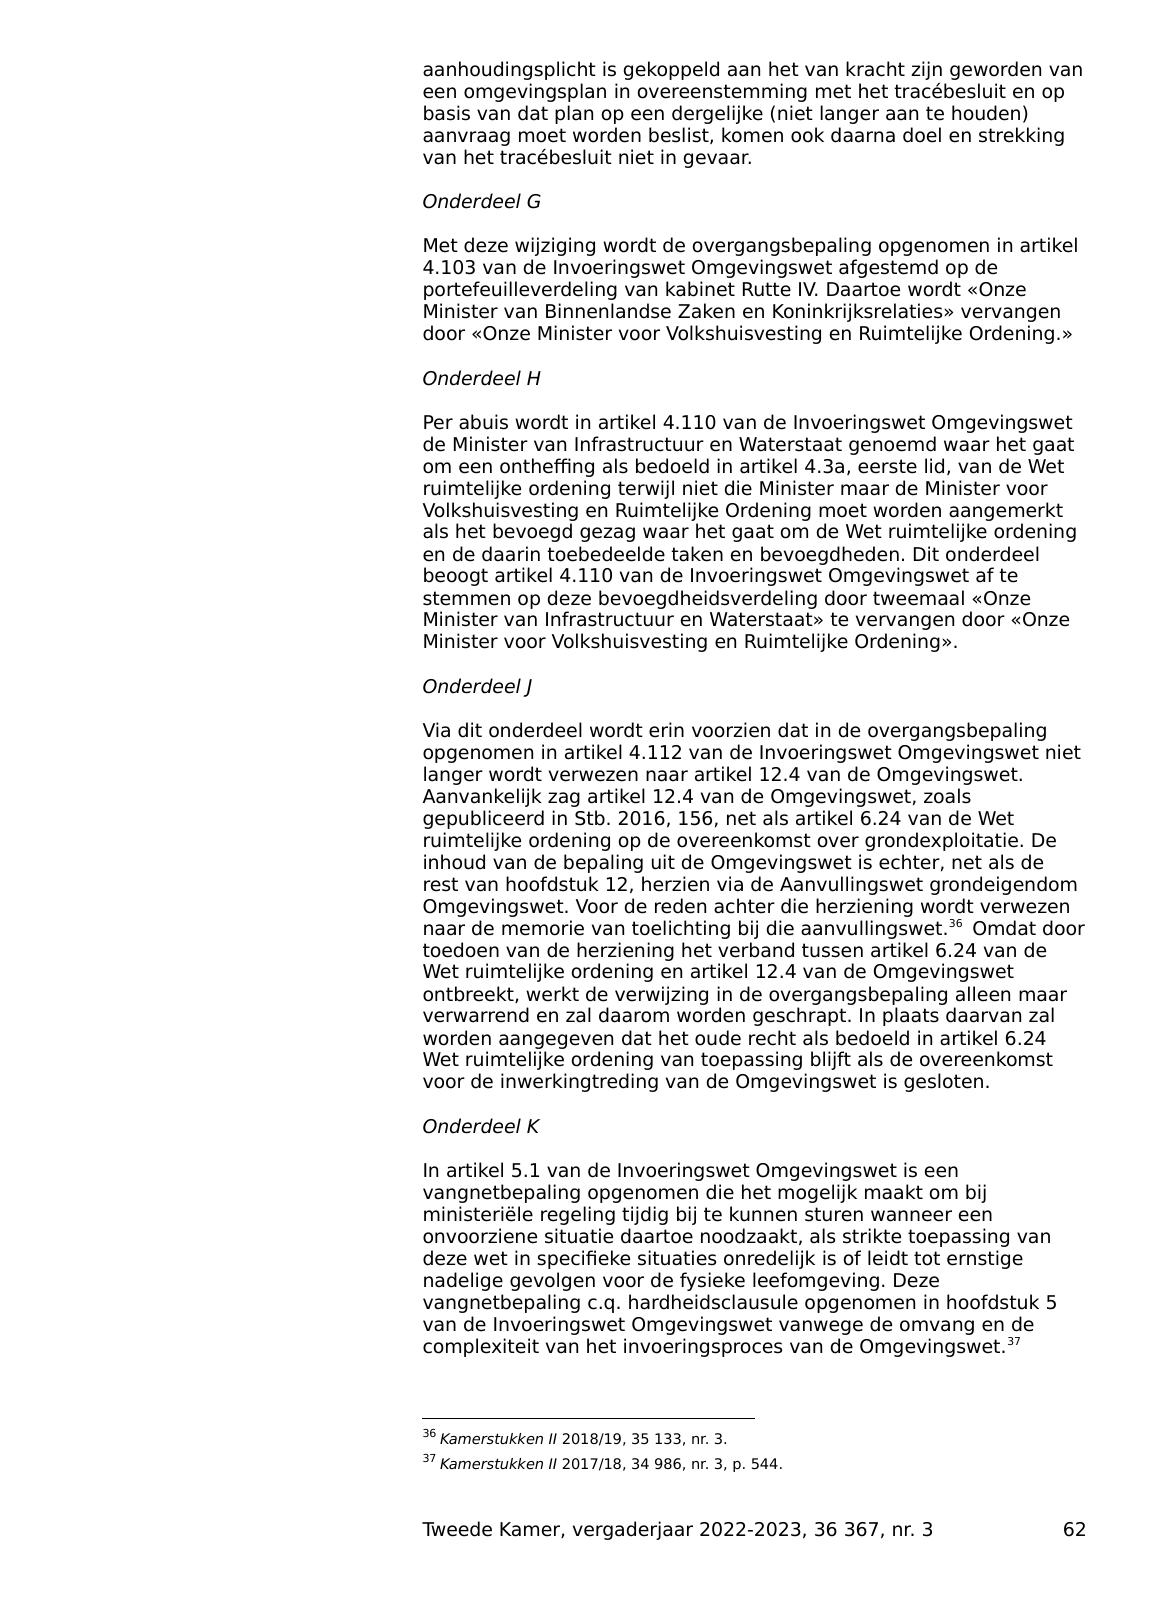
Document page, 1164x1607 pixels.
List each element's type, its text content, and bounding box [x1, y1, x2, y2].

text In artikel 5.1 van de Invoeringswet Omgevingswet is een vangnetbepaling opgenomen die het mogelijk maakt om bij ministeriële regeling tijdig bij te kunnen sturen wanneer een onvoorziene situatie daartoe noodzaakt, als strikte toepassing van deze wet in specifieke situaties onredelijk is of leidt tot ernstige nadelige gevolgen voor de fysieke leefomgeving. Deze vangnetbepaling c.q. hardheidsclausule opgenomen in hoofdstuk 5 van de Invoeringswet Omgevingswet vanwege de omvang en de complexiteit van het invoeringsproces van de Omgevingswet. [422, 1160, 1087, 1357]
text Kamerstukken II 2017/18, 34 986, nr. 3, p. 544. [422, 1452, 1087, 1474]
text aanhoudingsplicht is gekoppeld aan het van kracht zijn geworden van een omgevingsplan in overeenstemming met het tracébesluit en op basis van dat plan op een dergelijke (niet langer aan te houden) aanvraag moet worden beslist, komen ook daarna doel en strekking van het tracébesluit niet in gevaar. [422, 59, 1087, 169]
subtitle Onderdeel J [422, 676, 1087, 697]
text Kamerstukken II 2018/19, 35 133, nr. 3. [422, 1427, 1087, 1449]
subtitle Onderdeel H [422, 367, 1087, 389]
subtitle Onderdeel K [422, 1116, 1087, 1137]
text Via dit onderdeel wordt erin voorzien dat in de overgangsbepaling opgenomen in artikel 4.112 van de Invoeringswet Omgevingswet niet langer wordt verwezen naar artikel 12.4 van de Omgevingswet. Aanvankelijk zag artikel 12.4 van de Omgevingswet, zoals gepubliceerd in Stb. 2016, 156, net als artikel 6.24 van de Wet ruimtelijke ordening op de overeenkomst over grondexploitatie. De inhoud van de bepaling uit de Omgevingswet is echter, net als de rest van hoofdstuk 12, herzien via de Aanvullingswet grondeigendom Omgevingswet. Voor de reden achter die herziening wordt verwezen naar de memorie van toelichting bij die aanvullingswet. Omdat door toedoen van de herziening het verband tussen artikel 6.24 van de Wet ruimtelijke ordening en artikel 12.4 van de Omgevingswet ontbreekt, werkt de verwijzing in de overgangsbepaling alleen maar verwarrend en zal daarom worden geschrapt. In plaats daarvan zal worden aangegeven dat het oude recht als bedoeld in artikel 6.24 Wet ruimtelijke ordening van toepassing blijft als de overeenkomst voor de inwerkingtreding van de Omgevingswet is gesloten. [422, 720, 1087, 1093]
text Met deze wijziging wordt de overgangsbepaling opgenomen in artikel 4.103 van de Invoeringswet Omgevingswet afgestemd op de portefeuilleverdeling van kabinet Rutte IV. Daartoe wordt «Onze Minister van Binnenlandse Zaken en Koninkrijksrelaties» vervangen door «Onze Minister voor Volkshuisvesting en Ruimtelijke Ordening.» [422, 235, 1087, 345]
subtitle Onderdeel G [422, 191, 1087, 213]
text Per abuis wordt in artikel 4.110 van de Invoeringswet Omgevingswet de Minister van Infrastructuur en Waterstaat genoemd waar het gaat om een ontheffing als bedoeld in artikel 4.3a, eerste lid, van de Wet ruimtelijke ordening terwijl niet die Minister maar de Minister voor Volkshuisvesting en Ruimtelijke Ordening moet worden aangemerkt als het bevoegd gezag waar het gaat om de Wet ruimtelijke ordening en de daarin toebedeelde taken en bevoegdheden. Dit onderdeel beoogt artikel 4.110 van de Invoeringswet Omgevingswet af te stemmen op deze bevoegdheidsverdeling door tweemaal «Onze Minister van Infrastructuur en Waterstaat» te vervangen door «Onze Minister voor Volkshuisvesting en Ruimtelijke Ordening». [422, 412, 1087, 653]
